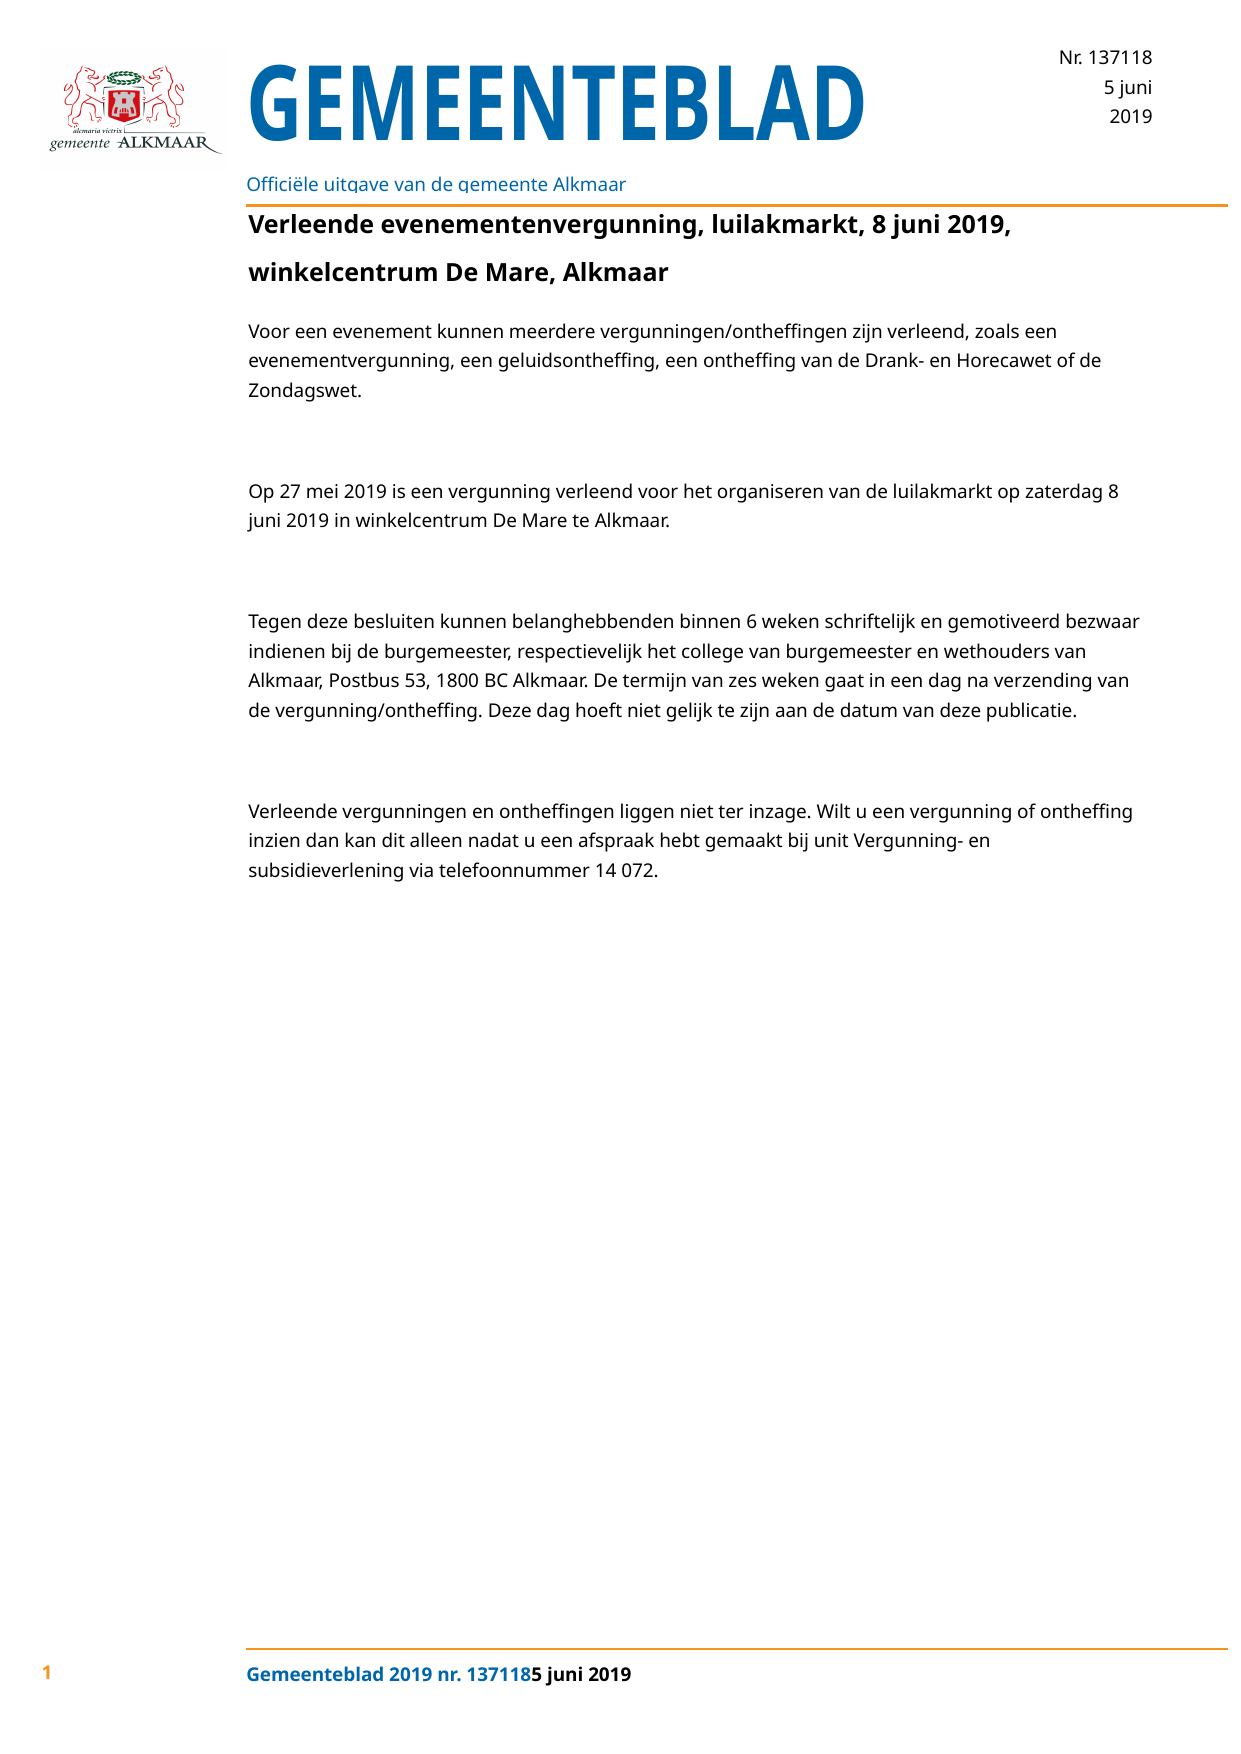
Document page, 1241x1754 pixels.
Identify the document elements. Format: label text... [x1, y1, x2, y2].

text Verleende vergunningen en ontheffingen liggen niet ter inzage. Wilt u een vergunning of ontheffing inzien dan kan dit alleen nadat u een afspraak hebt gemaakt bij unit Vergunning- en subsidieverlening via telefoonnummer 14 072. [248, 798, 1152, 883]
picture [41, 47, 231, 172]
text Voor een evenement kunnen meerdere vergunningen/ontheffingen zijn verleend, zoals een evenementvergunning, een geluidsontheffing, een ontheffing van de Drank- en Horecawet of de Zondagswet. [248, 318, 1152, 403]
text Op 27 mei 2019 is een vergunning verleend voor het organiseren van de luilakmarkt op zaterdag 8 juni 2019 in winkelcentrum De Mare te Alkmaar. [248, 478, 1152, 533]
text Verleende evenementenvergunning, luilakmarkt, 8 juni 2019, winkelcentrum De Mare, Alkmaar [248, 207, 1152, 288]
text Tegen deze besluiten kunnen belanghebbenden binnen 6 weken schriftelijk en gemotiveerd bezwaar indienen bij de burgemeester, respectievelijk het college van burgemeester en wethouders van Alkmaar, Postbus 53, 1800 BC Alkmaar. De termijn van zes weken gaat in een dag na verzending van de vergunning/ontheffing. Deze dag hoeft niet gelijk te zijn aan de datum van deze publicatie. [248, 608, 1152, 723]
